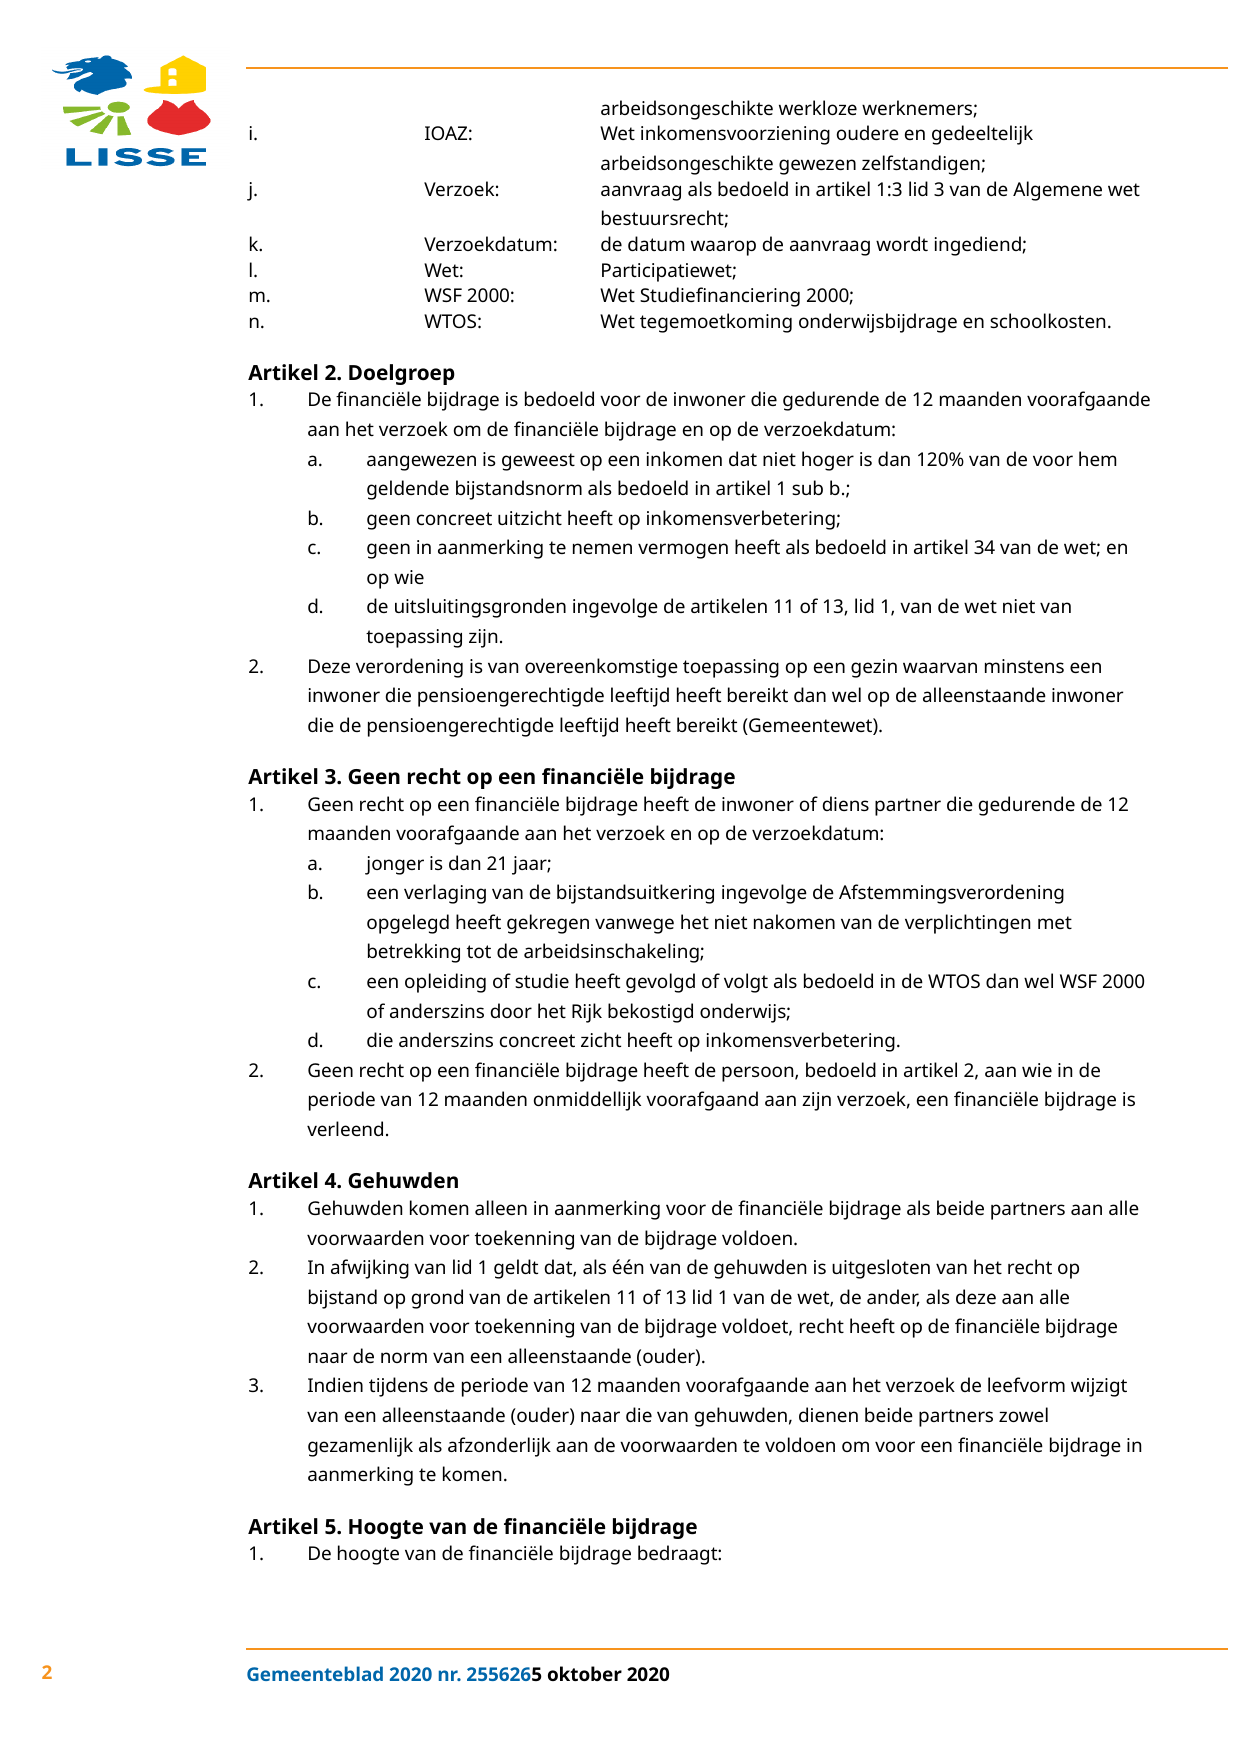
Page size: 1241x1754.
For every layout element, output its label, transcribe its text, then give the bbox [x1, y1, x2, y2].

table_cell k. [248, 231, 424, 257]
list aangewezen is geweest op een inkomen dat niet hoger is dan 120% van de voor hem geldende bijstandsnorm als bedoeld in artikel 1 sub b.; [307, 446, 1152, 501]
table_cell WSF 2000: [424, 283, 600, 308]
table_cell WTOS: [424, 308, 600, 334]
list die anderszins concreet zicht heeft op inkomensverbetering. [307, 1027, 1152, 1053]
list de uitsluitingsgronden ingevolge de artikelen 11 of 13, lid 1, van de wet niet van toepassing zijn. [307, 594, 1152, 649]
table_cell Verzoek: [424, 176, 600, 231]
text Artikel 2. Doelgroep [248, 358, 1152, 387]
table_cell Wet Studiefinanciering 2000; [600, 283, 1152, 308]
table_cell [248, 95, 424, 121]
text Artikel 3. Geen recht op een financiële bijdrage [248, 762, 1152, 791]
list Indien tijdens de periode van 12 maanden voorafgaande aan het verzoek de leefvorm wijzigt van een alleenstaande (ouder) naar die van gehuwden, dienen beide partners zowel gezamenlijk als afzonderlijk aan de voorwaarden te voldoen om voor een financiële bijdrage in aanmerking te komen. [248, 1373, 1152, 1487]
text Artikel 4. Gehuwden [248, 1167, 1152, 1195]
table_cell Verzoekdatum: [424, 231, 600, 257]
list In afwijking van lid 1 geldt dat, als één van de gehuwden is uitgesloten van het recht op bijstand op grond van de artikelen 11 of 13 lid 1 van de wet, de ander, als deze aan alle voorwaarden voor toekenning van de bijdrage voldoet, recht heeft op de financiële bijdrage naar de norm van een alleenstaande (ouder). [248, 1254, 1152, 1369]
table_cell IOAZ: [424, 121, 600, 176]
list Geen recht op een financiële bijdrage heeft de persoon, bedoeld in artikel 2, aan wie in de periode van 12 maanden onmiddellijk voorafgaand aan zijn verzoek, een financiële bijdrage is verleend. [248, 1057, 1152, 1142]
picture [41, 47, 231, 172]
table_cell [424, 95, 600, 121]
table_cell i. [248, 121, 424, 176]
text Artikel 5. Hoogte van de financiële bijdrage [248, 1512, 1152, 1540]
table_cell j. [248, 176, 424, 231]
table_cell de datum waarop de aanvraag wordt ingediend; [600, 231, 1152, 257]
table_cell l. [248, 257, 424, 283]
list Gehuwden komen alleen in aanmerking voor de financiële bijdrage als beide partners aan alle voorwaarden voor toekenning van de bijdrage voldoen. [248, 1195, 1152, 1250]
list een verlaging van de bijstandsuitkering ingevolge de Afstemmingsverordening opgelegd heeft gekregen vanwege het niet nakomen van de verplichtingen met betrekking tot de arbeidsinschakeling; [307, 879, 1152, 964]
table_cell m. [248, 283, 424, 308]
list geen concreet uitzicht heeft op inkomensverbetering; [307, 505, 1152, 531]
table_cell aanvraag als bedoeld in artikel 1:3 lid 3 van de Algemene wet bestuursrecht; [600, 176, 1152, 231]
list De financiële bijdrage is bedoeld voor de inwoner die gedurende de 12 maanden voorafgaande aan het verzoek om de financiële bijdrage en op de verzoekdatum: [248, 387, 1152, 442]
list jonger is dan 21 jaar; [307, 850, 1152, 876]
table_cell n. [248, 308, 424, 334]
table_cell arbeidsongeschikte werkloze werknemers; [600, 95, 1152, 121]
table_cell Participatiewet; [600, 257, 1152, 283]
table_cell Wet inkomensvoorziening oudere en gedeeltelijk arbeidsongeschikte gewezen zelfstandigen; [600, 121, 1152, 176]
list een opleiding of studie heeft gevolgd of volgt als bedoeld in de WTOS dan wel WSF 2000 of anderszins door het Rijk bekostigd onderwijs; [307, 968, 1152, 1024]
list De hoogte van de financiële bijdrage bedraagt: [248, 1540, 1152, 1566]
table_cell Wet tegemoetkoming onderwijsbijdrage en schoolkosten. [600, 308, 1152, 334]
list Deze verordening is van overeenkomstige toepassing op een gezin waarvan minstens een inwoner die pensioengerechtigde leeftijd heeft bereikt dan wel op de alleenstaande inwoner die de pensioengerechtigde leeftijd heeft bereikt (Gemeentewet). [248, 653, 1152, 738]
table_cell Wet: [424, 257, 600, 283]
list geen in aanmerking te nemen vermogen heeft als bedoeld in artikel 34 van de wet; en op wie [307, 534, 1152, 590]
list Geen recht op een financiële bijdrage heeft de inwoner of diens partner die gedurende de 12 maanden voorafgaande aan het verzoek en op de verzoekdatum: [248, 791, 1152, 846]
